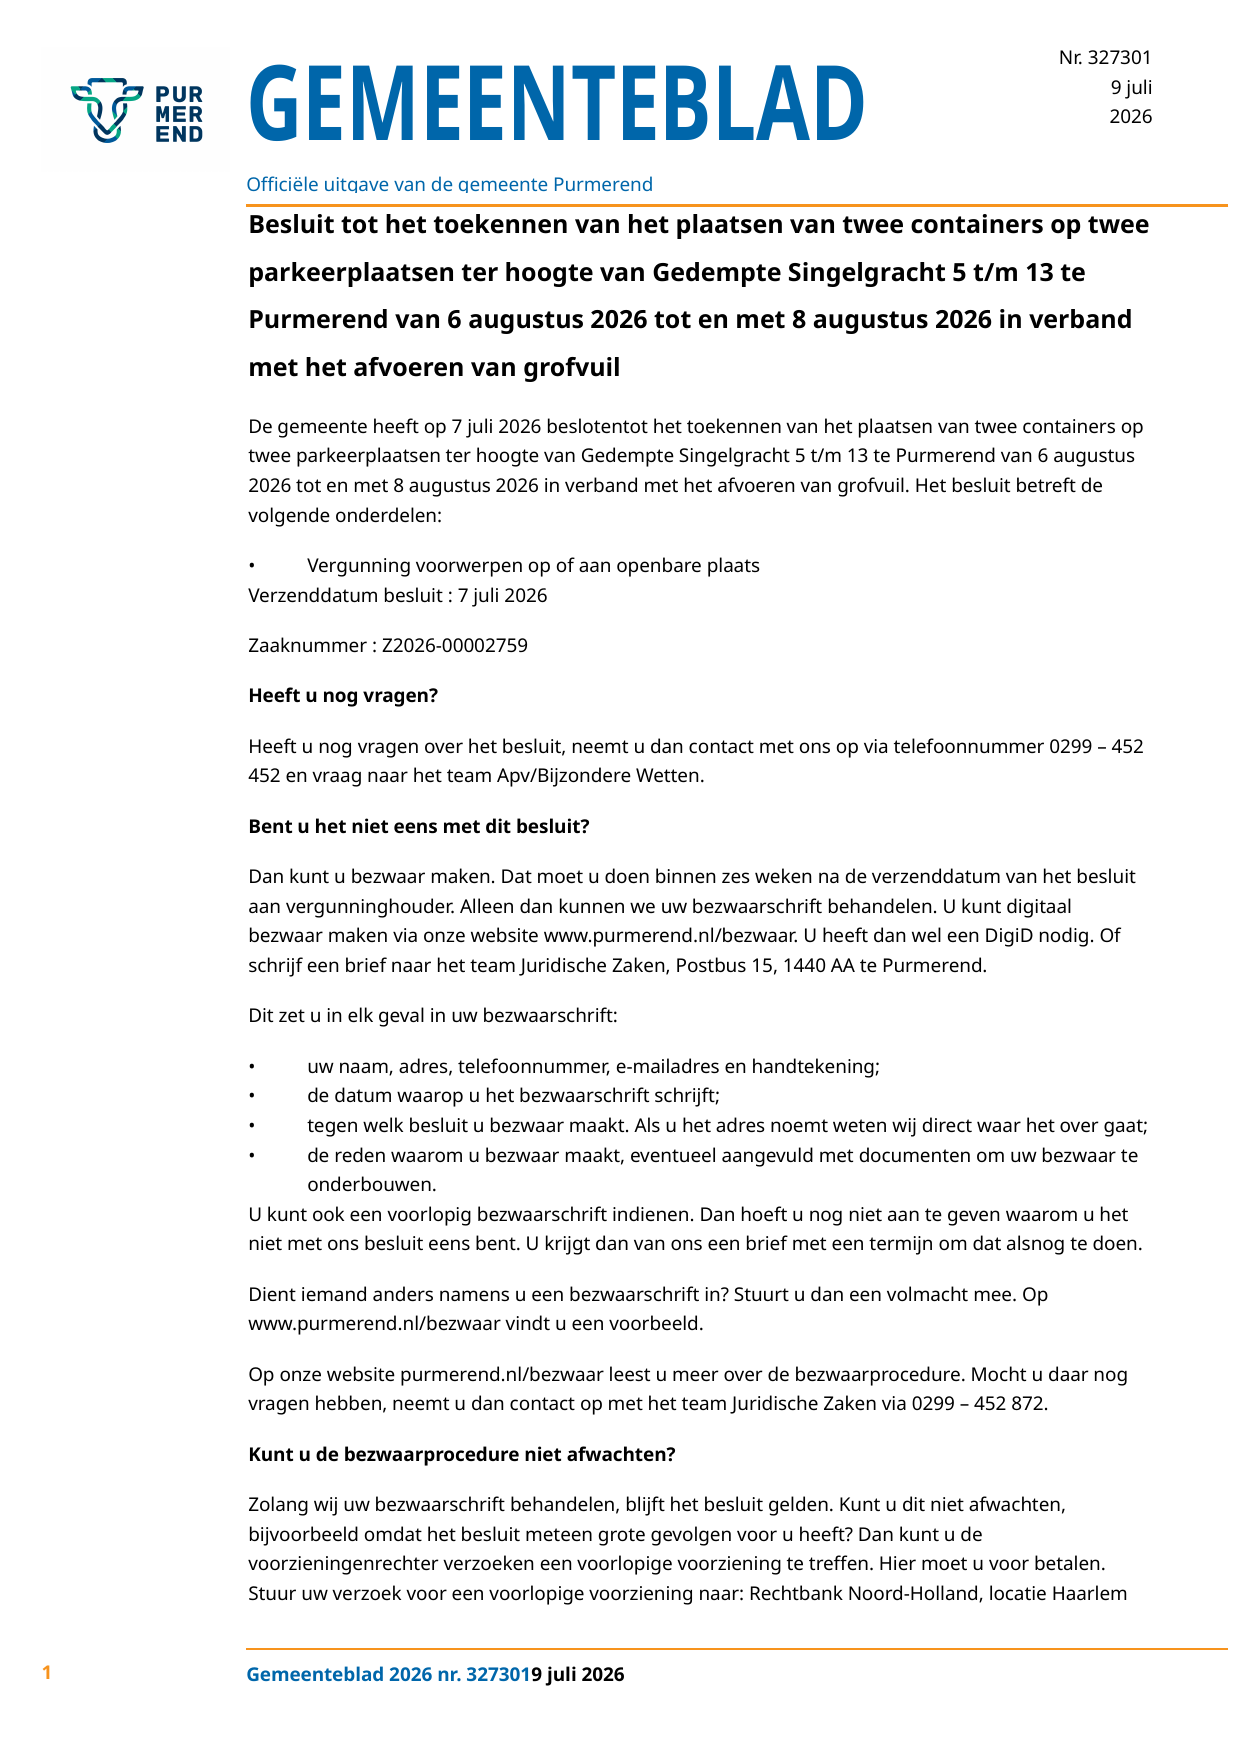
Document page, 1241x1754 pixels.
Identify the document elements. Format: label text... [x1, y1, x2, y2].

text Dient iemand anders namens u een bezwaarschrift in? Stuurt u dan een volmacht mee. Op www.purmerend.nl/bezwaar vindt u een voorbeeld. [248, 1281, 1152, 1336]
picture [41, 47, 231, 172]
text Dit zet u in elk geval in uw bezwaarschrift: [248, 1003, 1152, 1028]
list Vergunning voorwerpen op of aan openbare plaats [248, 552, 1152, 578]
text Verzenddatum besluit : 7 juli 2026 [248, 582, 1152, 608]
text Op onze website purmerend.nl/bezwaar leest u meer over de bezwaarprocedure. Mocht u daar nog vragen hebben, neemt u dan contact op met het team Juridische Zaken via 0299 – 452 872. [248, 1361, 1152, 1416]
list de reden waarom u bezwaar maakt, eventueel aangevuld met documenten om uw bezwaar te onderbouwen. [248, 1142, 1152, 1197]
list uw naam, adres, telefoonnummer, e-mailadres en handtekening; [248, 1053, 1152, 1079]
text Heeft u nog vragen? [248, 683, 1152, 708]
text De gemeente heeft op 7 juli 2026 beslotentot het toekennen van het plaatsen van twee containers op twee parkeerplaatsen ter hoogte van Gedempte Singelgracht 5 t/m 13 te Purmerend van 6 augustus 2026 tot en met 8 augustus 2026 in verband met het afvoeren van grofvuil. Het besluit betreft de volgende onderdelen: [248, 413, 1152, 528]
list tegen welk besluit u bezwaar maakt. Als u het adres noemt weten wij direct waar het over gaat; [248, 1112, 1152, 1138]
text Kunt u de bezwaarprocedure niet afwachten? [248, 1441, 1152, 1467]
text Bent u het niet eens met dit besluit? [248, 813, 1152, 839]
text Zolang wij uw bezwaarschrift behandelen, blijft het besluit gelden. Kunt u dit niet afwachten, bijvoorbeeld omdat het besluit meteen grote gevolgen voor u heeft? Dan kunt u de voorzieningenrechter verzoeken een voorlopige voorziening te treffen. Hier moet u voor betalen. Stuur uw verzoek voor een voorlopige voorziening naar: Rechtbank Noord-Holland, locatie Haarlem [248, 1491, 1152, 1606]
text Dan kunt u bezwaar maken. Dat moet u doen binnen zes weken na de verzenddatum van het besluit aan vergunninghouder. Alleen dan kunnen we uw bezwaarschrift behandelen. U kunt digitaal bezwaar maken via onze website www.purmerend.nl/bezwaar. U heeft dan wel een DigiD nodig. Of schrijf een brief naar het team Juridische Zaken, Postbus 15, 1440 AA te Purmerend. [248, 863, 1152, 978]
text U kunt ook een voorlopig bezwaarschrift indienen. Dan hoeft u nog niet aan te geven waarom u het niet met ons besluit eens bent. U krijgt dan van ons een brief met een termijn om dat alsnog te doen. [248, 1201, 1152, 1256]
list de datum waarop u het bezwaarschrift schrijft; [248, 1083, 1152, 1108]
text Besluit tot het toekennen van het plaatsen van twee containers op twee parkeerplaatsen ter hoogte van Gedempte Singelgracht 5 t/m 13 te Purmerend van 6 augustus 2026 tot en met 8 augustus 2026 in verband met het afvoeren van grofvuil [248, 207, 1152, 384]
text Heeft u nog vragen over het besluit, neemt u dan contact met ons op via telefoonnummer 0299 – 452 452 en vraag naar het team Apv/Bijzondere Wetten. [248, 733, 1152, 788]
text Zaaknummer : Z2026-00002759 [248, 632, 1152, 658]
